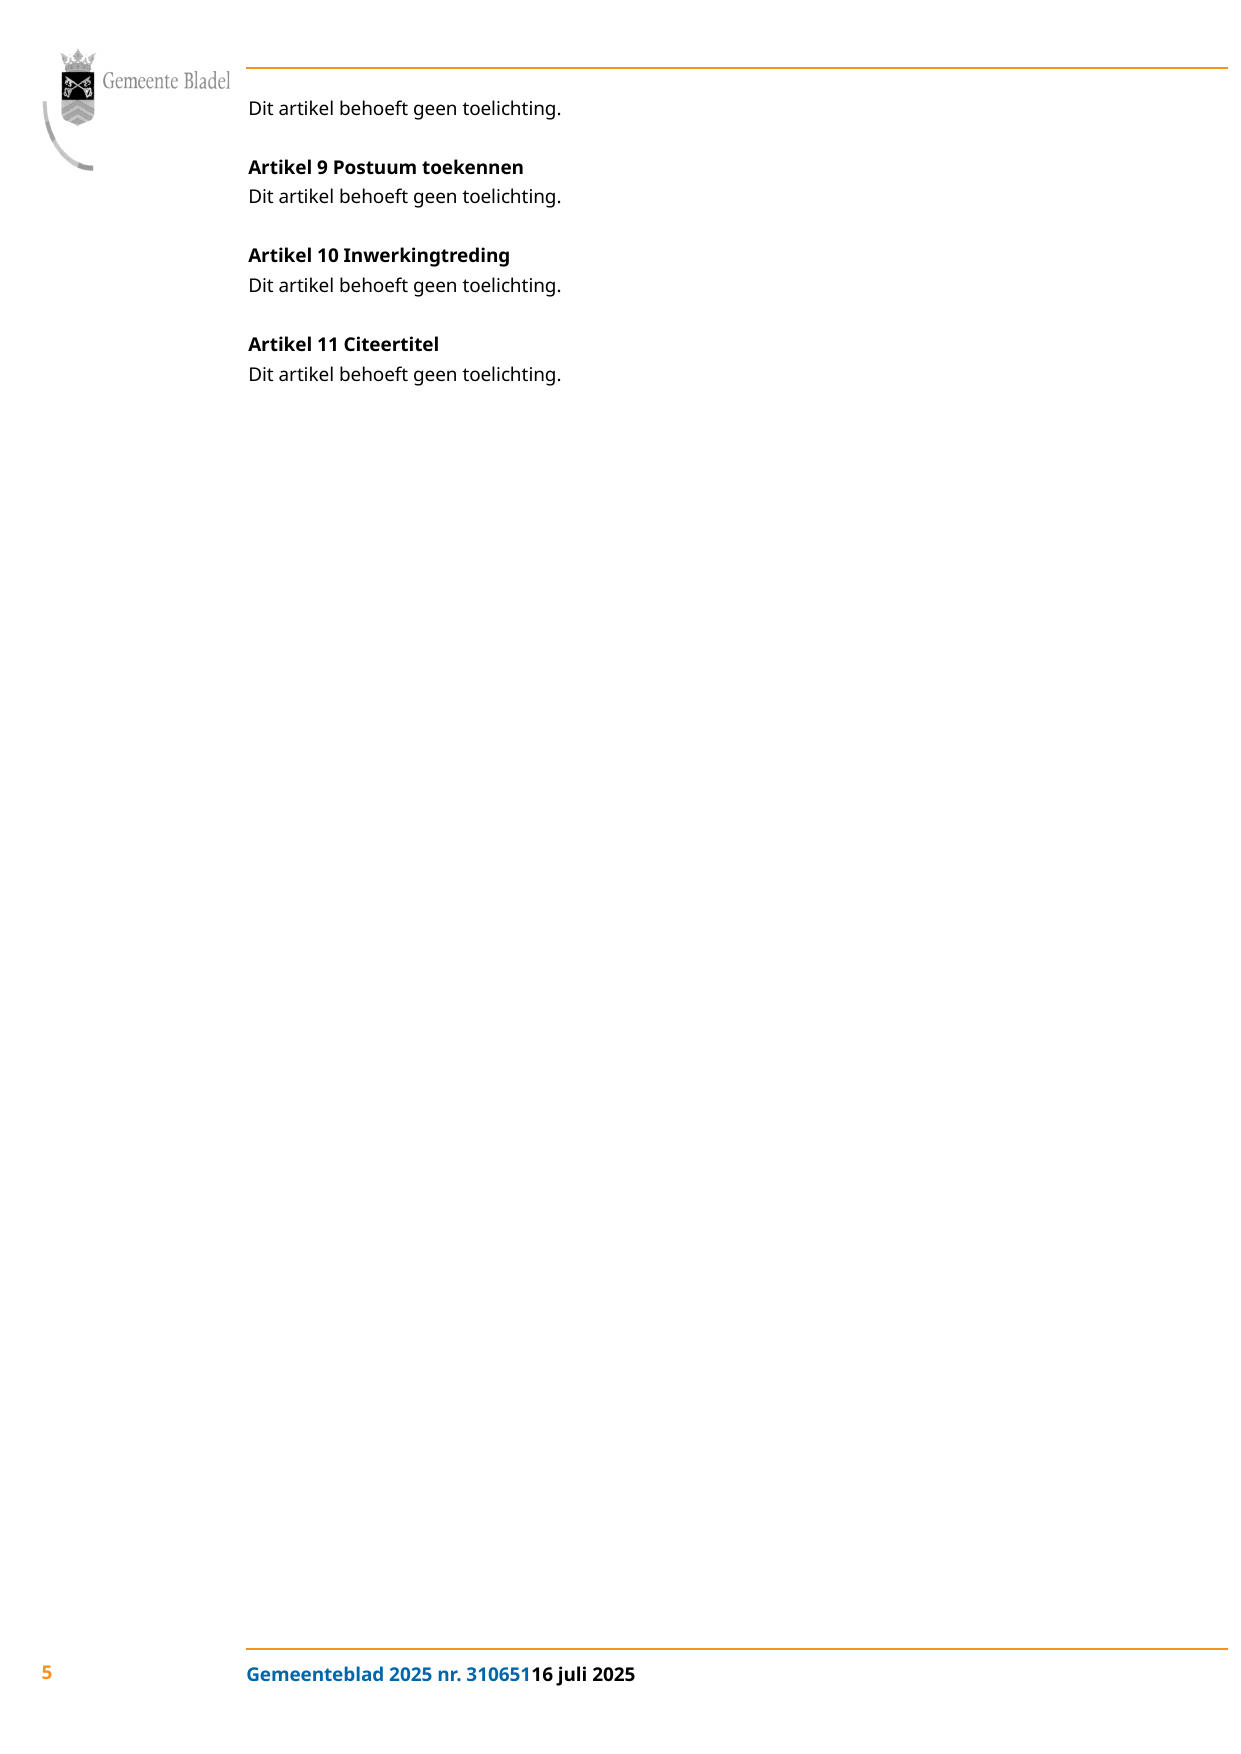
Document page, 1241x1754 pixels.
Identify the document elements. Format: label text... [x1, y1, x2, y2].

text Dit artikel behoeft geen toelichting. [248, 183, 1152, 209]
picture [41, 47, 231, 172]
text Artikel 11 Citeertitel [248, 331, 1152, 357]
text Dit artikel behoeft geen toelichting. [248, 95, 1152, 121]
text Artikel 10 Inwerkingtreding [248, 243, 1152, 268]
text Dit artikel behoeft geen toelichting. [248, 361, 1152, 387]
text Dit artikel behoeft geen toelichting. [248, 272, 1152, 298]
text Artikel 9 Postuum toekennen [248, 154, 1152, 180]
